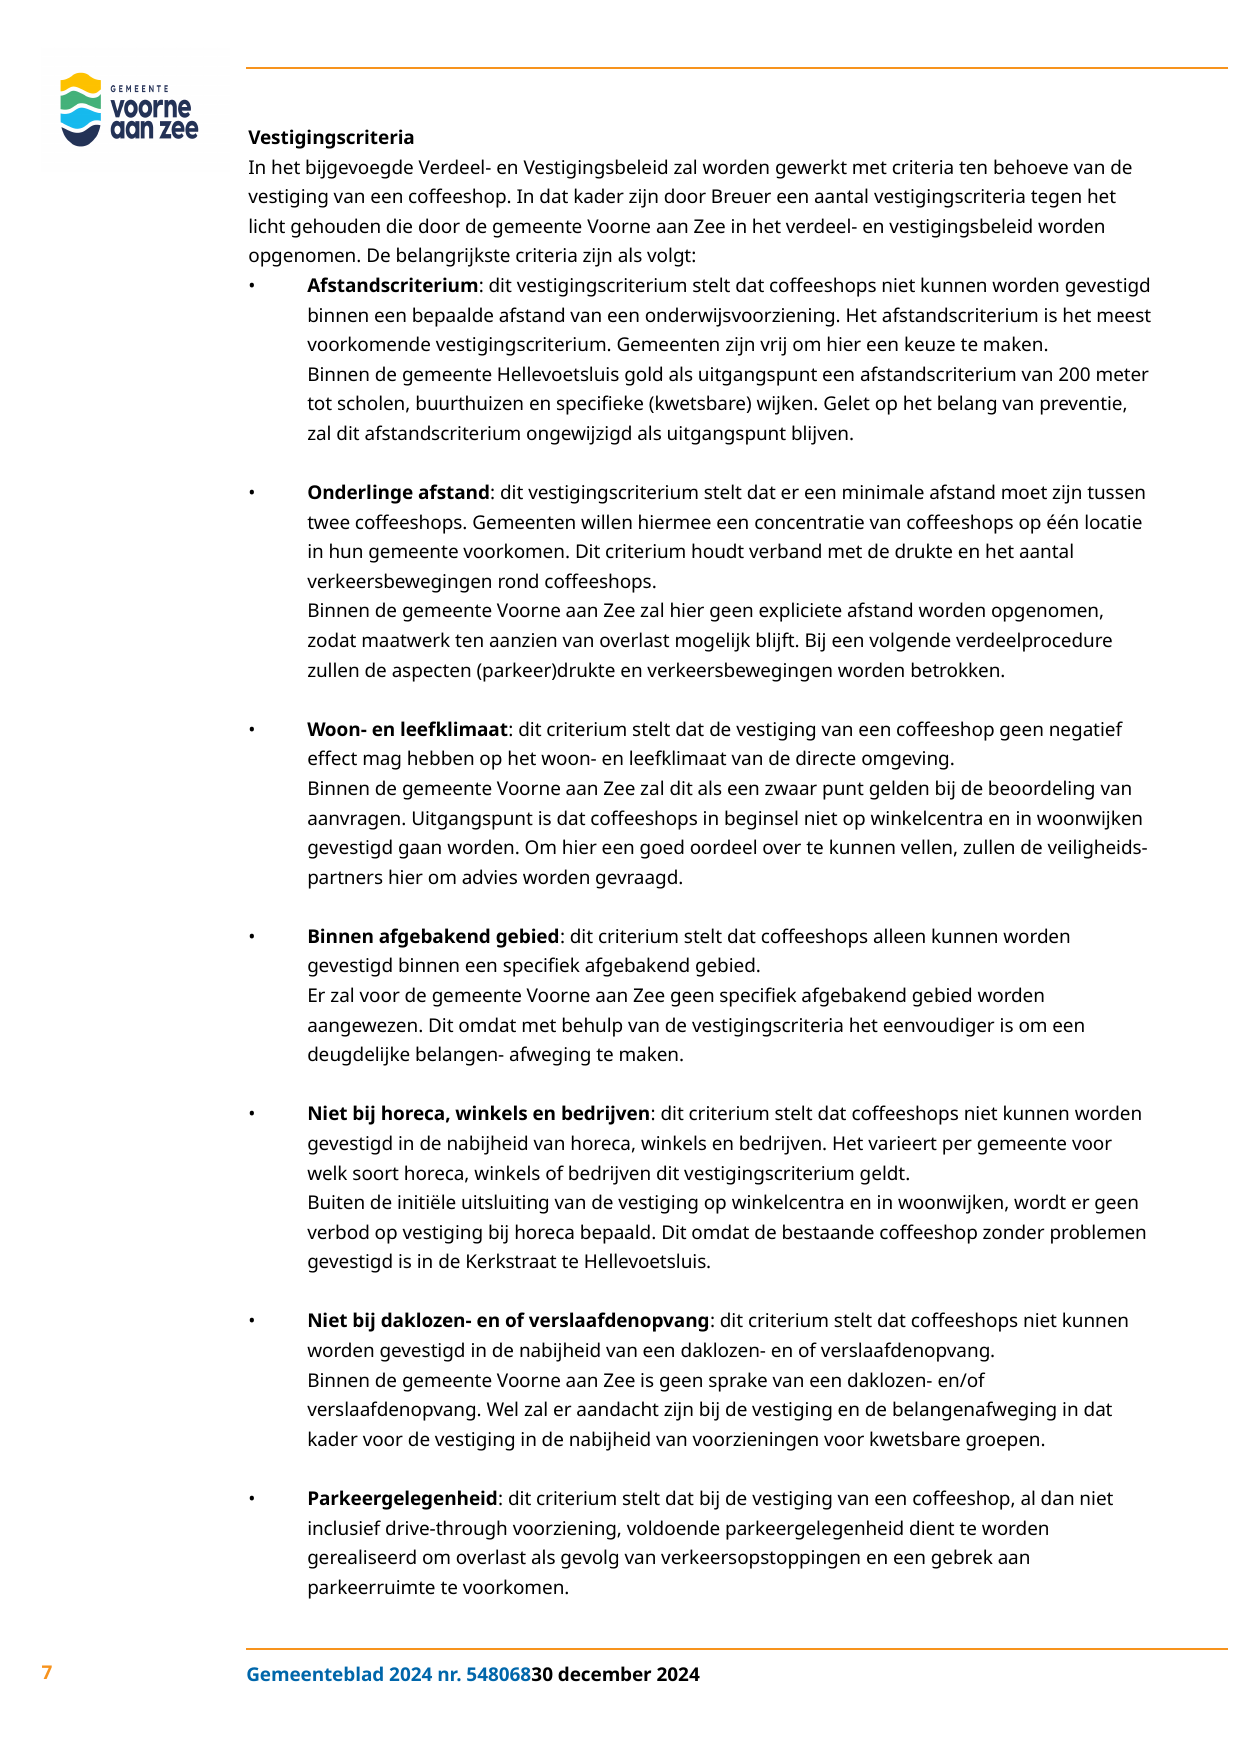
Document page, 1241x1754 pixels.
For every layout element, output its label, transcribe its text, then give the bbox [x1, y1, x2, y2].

list Parkeergelegenheid: dit criterium stelt dat bij de vestiging van een coffeeshop, al dan niet inclusief drive-through voorziening, voldoende parkeergelegenheid dient te worden gerealiseerd om overlast als gevolg van verkeersopstoppingen en een gebrek aan parkeerruimte te voorkomen. [248, 1485, 1152, 1600]
list Er zal voor de gemeente Voorne aan Zee geen specifiek afgebakend gebied worden aangewezen. Dit omdat met behulp van de vestigingscriteria het eenvoudiger is om een deugdelijke belangen- afweging te maken. [248, 982, 1152, 1067]
list Buiten de initiële uitsluiting van de vestiging op winkelcentra en in woonwijken, wordt er geen verbod op vestiging bij horeca bepaald. Dit omdat de bestaande coffeeshop zonder problemen gevestigd is in de Kerkstraat te Hellevoetsluis. [248, 1189, 1152, 1274]
list Binnen de gemeente Voorne aan Zee zal dit als een zwaar punt gelden bij de beoordeling van aanvragen. Uitgangspunt is dat coffeeshops in beginsel niet op winkelcentra en in woonwijken gevestigd gaan worden. Om hier een goed oordeel over te kunnen vellen, zullen de veiligheids- partners hier om advies worden gevraagd. [248, 775, 1152, 890]
list Binnen de gemeente Voorne aan Zee is geen sprake van een daklozen- en/of verslaafdenopvang. Wel zal er aandacht zijn bij de vestiging en de belangenafweging in dat kader voor de vestiging in de nabijheid van voorzieningen voor kwetsbare groepen. [248, 1367, 1152, 1452]
list Niet bij daklozen- en of verslaafdenopvang: dit criterium stelt dat coffeeshops niet kunnen worden gevestigd in de nabijheid van een daklozen- en of verslaafdenopvang. [248, 1308, 1152, 1363]
text In het bijgevoegde Verdeel- en Vestigingsbeleid zal worden gewerkt met criteria ten behoeve van de vestiging van een coffeeshop. In dat kader zijn door Breuer een aantal vestigingscriteria tegen het licht gehouden die door de gemeente Voorne aan Zee in het verdeel- en vestigingsbeleid worden opgenomen. De belangrijkste criteria zijn als volgt: [248, 154, 1152, 268]
list Afstandscriterium: dit vestigingscriterium stelt dat coffeeshops niet kunnen worden gevestigd binnen een bepaalde afstand van een onderwijsvoorziening. Het afstandscriterium is het meest voorkomende vestigingscriterium. Gemeenten zijn vrij om hier een keuze te maken. [248, 272, 1152, 357]
list Binnen de gemeente Voorne aan Zee zal hier geen expliciete afstand worden opgenomen, zodat maatwerk ten aanzien van overlast mogelijk blijft. Bij een volgende verdeelprocedure zullen de aspecten (parkeer)drukte en verkeersbewegingen worden betrokken. [248, 598, 1152, 683]
list Onderlinge afstand: dit vestigingscriterium stelt dat er een minimale afstand moet zijn tussen twee coffeeshops. Gemeenten willen hiermee een concentratie van coffeeshops op één locatie in hun gemeente voorkomen. Dit criterium houdt verband met de drukte en het aantal verkeersbewegingen rond coffeeshops. [248, 479, 1152, 594]
picture [41, 47, 231, 172]
text Vestigingscriteria [248, 124, 1152, 150]
list Woon- en leefklimaat: dit criterium stelt dat de vestiging van een coffeeshop geen negatief effect mag hebben op het woon- en leefklimaat van de directe omgeving. [248, 716, 1152, 771]
list Binnen afgebakend gebied: dit criterium stelt dat coffeeshops alleen kunnen worden gevestigd binnen een specifiek afgebakend gebied. [248, 923, 1152, 978]
list Binnen de gemeente Hellevoetsluis gold als uitgangspunt een afstandscriterium van 200 meter tot scholen, buurthuizen en specifieke (kwetsbare) wijken. Gelet op het belang van preventie, zal dit afstandscriterium ongewijzigd als uitgangspunt blijven. [248, 361, 1152, 446]
list Niet bij horeca, winkels en bedrijven: dit criterium stelt dat coffeeshops niet kunnen worden gevestigd in de nabijheid van horeca, winkels en bedrijven. Het varieert per gemeente voor welk soort horeca, winkels of bedrijven dit vestigingscriterium geldt. [248, 1101, 1152, 1186]
